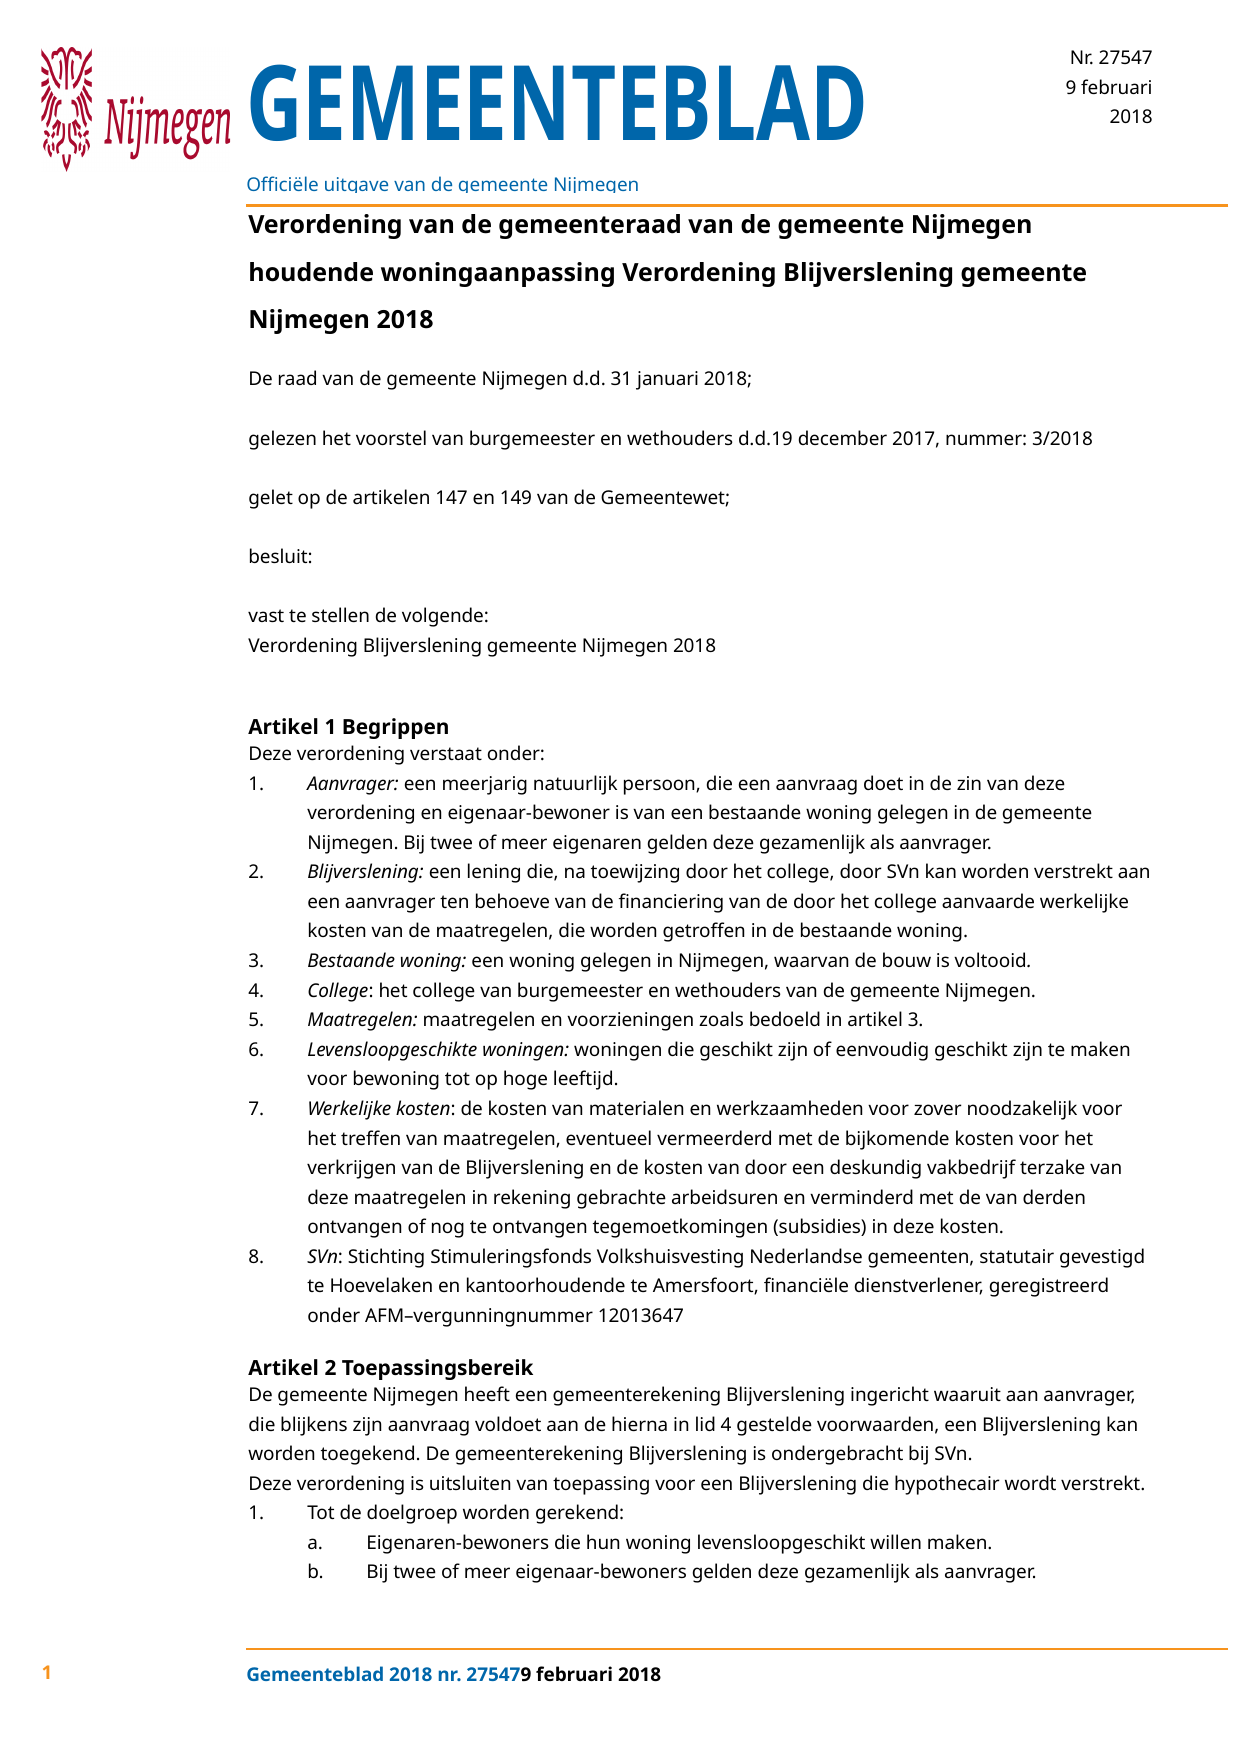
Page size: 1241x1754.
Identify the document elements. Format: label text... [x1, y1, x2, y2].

text vast te stellen de volgende: [248, 602, 1152, 628]
text Artikel 2 Toepassingsbereik [248, 1353, 1152, 1381]
text gelet op de artikelen 147 en 149 van de Gemeentewet; [248, 484, 1152, 509]
list Bestaande woning: een woning gelegen in Nijmegen, waarvan de bouw is voltooid. [248, 947, 1152, 973]
list Aanvrager: een meerjarig natuurlijk persoon, die een aanvraag doet in de zin van deze verordening en eigenaar-bewoner is van een bestaande woning gelegen in de gemeente Nijmegen. Bij twee of meer eigenaren gelden deze gezamenlijk als aanvrager. [248, 770, 1152, 855]
list Eigenaren-bewoners die hun woning levensloopgeschikt willen maken. [307, 1529, 1152, 1555]
list Bij twee of meer eigenaar-bewoners gelden deze gezamenlijk als aanvrager. [307, 1559, 1152, 1584]
text Artikel 1 Begrippen [248, 712, 1152, 740]
list SVn: Stichting Stimuleringsfonds Volkshuisvesting Nederlandse gemeenten, statutair gevestigd te Hoevelaken en kantoorhoudende te Amersfoort, financiële dienstverlener, geregistreerd onder AFM–vergunningnummer 12013647 [248, 1243, 1152, 1328]
picture [41, 47, 231, 172]
text De gemeente Nijmegen heeft een gemeenterekening Blijverslening ingericht waaruit aan aanvrager, die blijkens zijn aanvraag voldoet aan de hierna in lid 4 gestelde voorwaarden, een Blijverslening kan worden toegekend. De gemeenterekening Blijverslening is ondergebracht bij SVn. [248, 1381, 1152, 1466]
list Blijverslening: een lening die, na toewijzing door het college, door SVn kan worden verstrekt aan een aanvrager ten behoeve van de financiering van de door het college aanvaarde werkelijke kosten van de maatregelen, die worden getroffen in de bestaande woning. [248, 858, 1152, 943]
text Deze verordening is uitsluiten van toepassing voor een Blijverslening die hypothecair wordt verstrekt. [248, 1470, 1152, 1496]
list College: het college van burgemeester en wethouders van de gemeente Nijmegen. [248, 977, 1152, 1003]
text gelezen het voorstel van burgemeester en wethouders d.d.19 december 2017, nummer: 3/2018 [248, 425, 1152, 450]
text Verordening Blijverslening gemeente Nijmegen 2018 [248, 632, 1152, 657]
list Tot de doelgroep worden gerekend: [248, 1499, 1152, 1525]
text De raad van de gemeente Nijmegen d.d. 31 januari 2018; [248, 366, 1152, 391]
text Deze verordening verstaat onder: [248, 740, 1152, 766]
list Werkelijke kosten: de kosten van materialen en werkzaamheden voor zover noodzakelijk voor het treffen van maatregelen, eventueel vermeerderd met de bijkomende kosten voor het verkrijgen van de Blijverslening en de kosten van door een deskundig vakbedrijf terzake van deze maatregelen in rekening gebrachte arbeidsuren en verminderd met de van derden ontvangen of nog te ontvangen tegemoetkomingen (subsidies) in deze kosten. [248, 1095, 1152, 1239]
list Maatregelen: maatregelen en voorzieningen zoals bedoeld in artikel 3. [248, 1006, 1152, 1032]
text Verordening van de gemeenteraad van de gemeente Nijmegen houdende woningaanpassing Verordening Blijverslening gemeente Nijmegen 2018 [248, 207, 1152, 336]
list Levensloopgeschikte woningen: woningen die geschikt zijn of eenvoudig geschikt zijn te maken voor bewoning tot op hoge leeftijd. [248, 1036, 1152, 1091]
text besluit: [248, 543, 1152, 569]
